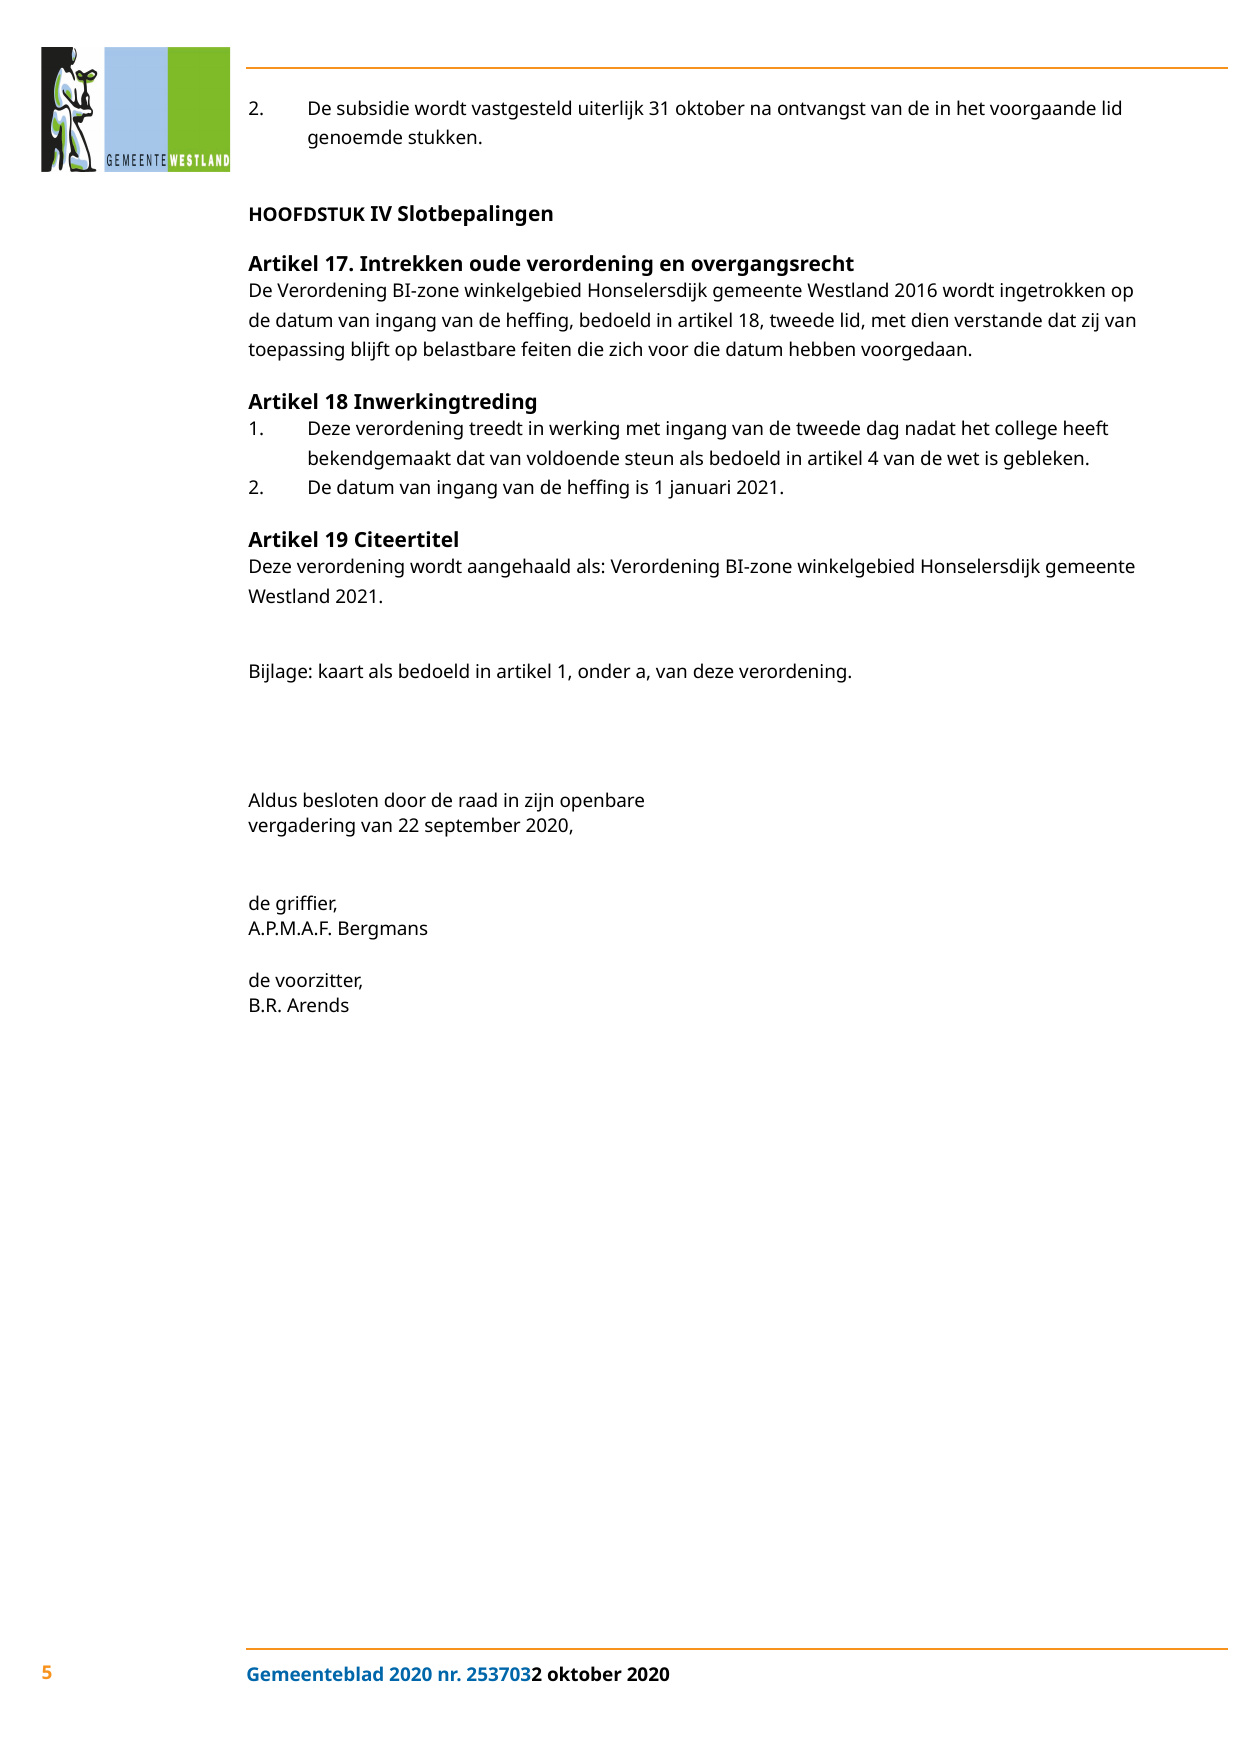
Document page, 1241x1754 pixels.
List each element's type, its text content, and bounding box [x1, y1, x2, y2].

text de griffier, [248, 890, 1152, 915]
list De datum van ingang van de heffing is 1 januari 2021. [248, 474, 1152, 500]
text De Verordening BI-zone winkelgebied Honselersdijk gemeente Westland 2016 wordt ingetrokken op de datum van ingang van de heffing, bedoeld in artikel 18, tweede lid, met dien verstande dat zij van toepassing blijft op belastbare feiten die zich voor die datum hebben voorgedaan. [248, 277, 1152, 362]
text A.P.M.A.F. Bergmans [248, 915, 1152, 941]
text HOOFDSTUK IV Slotbepalingen [248, 199, 1152, 228]
text Artikel 17. Intrekken oude verordening en overgangsrecht [248, 249, 1152, 277]
list Deze verordening treedt in werking met ingang van de tweede dag nadat het college heeft bekendgemaakt dat van voldoende steun als bedoeld in artikel 4 van de wet is gebleken. [248, 415, 1152, 471]
text de voorzitter, [248, 967, 1152, 993]
text Artikel 19 Citeertitel [248, 525, 1152, 553]
list De subsidie wordt vastgesteld uiterlijk 31 oktober na ontvangst van de in het voorgaande lid genoemde stukken. [248, 95, 1152, 150]
text B.R. Arends [248, 993, 1152, 1018]
text Deze verordening wordt aangehaald als: Verordening BI-zone winkelgebied Honselersdijk gemeente Westland 2021. [248, 553, 1152, 609]
text Artikel 18 Inwerkingtreding [248, 387, 1152, 415]
picture [41, 47, 231, 172]
text vergadering van 22 september 2020, [248, 812, 1152, 838]
text Aldus besloten door de raad in zijn openbare [248, 787, 1152, 812]
text Bijlage: kaart als bedoeld in artikel 1, onder a, van deze verordening. [248, 658, 1152, 684]
